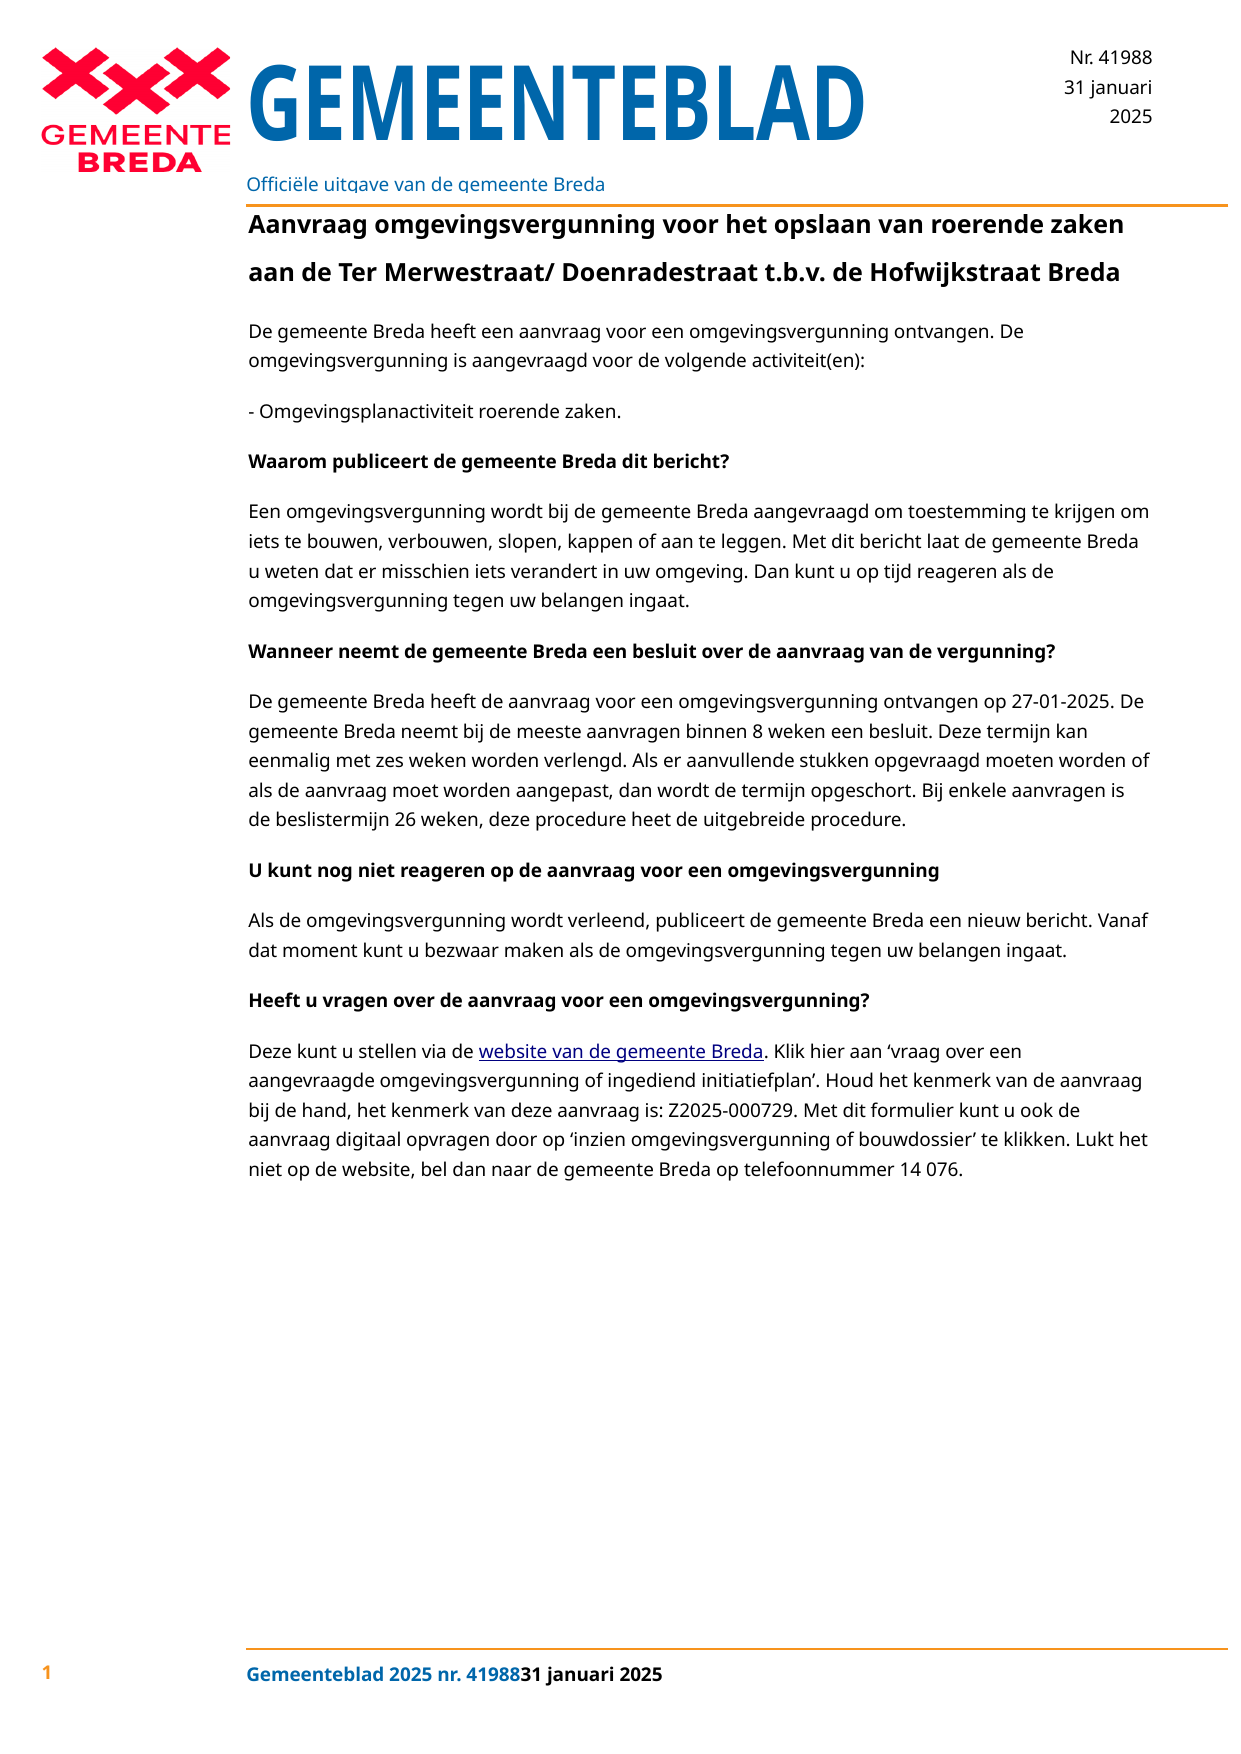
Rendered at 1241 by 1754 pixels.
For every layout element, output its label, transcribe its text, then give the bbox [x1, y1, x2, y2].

text Heeft u vragen over de aanvraag voor een omgevingsvergunning? [248, 987, 1152, 1013]
text Aanvraag omgevingsvergunning voor het opslaan van roerende zaken aan de Ter Merwestraat/ Doenradestraat t.b.v. de Hofwijkstraat Breda [248, 207, 1152, 288]
text Waarom publiceert de gemeente Breda dit bericht? [248, 448, 1152, 474]
text De gemeente Breda heeft een aanvraag voor een omgevingsvergunning ontvangen. De omgevingsvergunning is aangevraagd voor de volgende activiteit(en): [248, 318, 1152, 373]
text De gemeente Breda heeft de aanvraag voor een omgevingsvergunning ontvangen op 27-01-2025. De gemeente Breda neemt bij de meeste aanvragen binnen 8 weken een besluit. Deze termijn kan eenmalig met zes weken worden verlengd. Als er aanvullende stukken opgevraagd moeten worden of als de aanvraag moet worden aangepast, dan wordt de termijn opgeschort. Bij enkele aanvragen is de beslistermijn 26 weken, deze procedure heet de uitgebreide procedure. [248, 688, 1152, 832]
text - Omgevingsplanactiviteit roerende zaken. [248, 398, 1152, 424]
text U kunt nog niet reageren op de aanvraag voor een omgevingsvergunning [248, 857, 1152, 883]
text Een omgevingsvergunning wordt bij de gemeente Breda aangevraagd om toestemming te krijgen om iets te bouwen, verbouwen, slopen, kappen of aan te leggen. Met dit bericht laat de gemeente Breda u weten dat er misschien iets verandert in uw omgeving. Dan kunt u op tijd reageren als de omgevingsvergunning tegen uw belangen ingaat. [248, 499, 1152, 613]
text Deze kunt u stellen via de website van de gemeente Breda. Klik hier aan ‘vraag over een aangevraagde omgevingsvergunning of ingediend initiatiefplan’. Houd het kenmerk van de aanvraag bij de hand, het kenmerk van deze aanvraag is: Z2025-000729. Met dit formulier kunt u ook de aanvraag digitaal opvragen door op ‘inzien omgevingsvergunning of bouwdossier’ te klikken. Lukt het niet op de website, bel dan naar de gemeente Breda op telefoonnummer 14 076. [248, 1038, 1152, 1182]
text Als de omgevingsvergunning wordt verleend, publiceert de gemeente Breda een nieuw bericht. Vanaf dat moment kunt u bezwaar maken als de omgevingsvergunning tegen uw belangen ingaat. [248, 907, 1152, 963]
text Wanneer neemt de gemeente Breda een besluit over de aanvraag van de vergunning? [248, 638, 1152, 664]
picture [41, 47, 231, 172]
